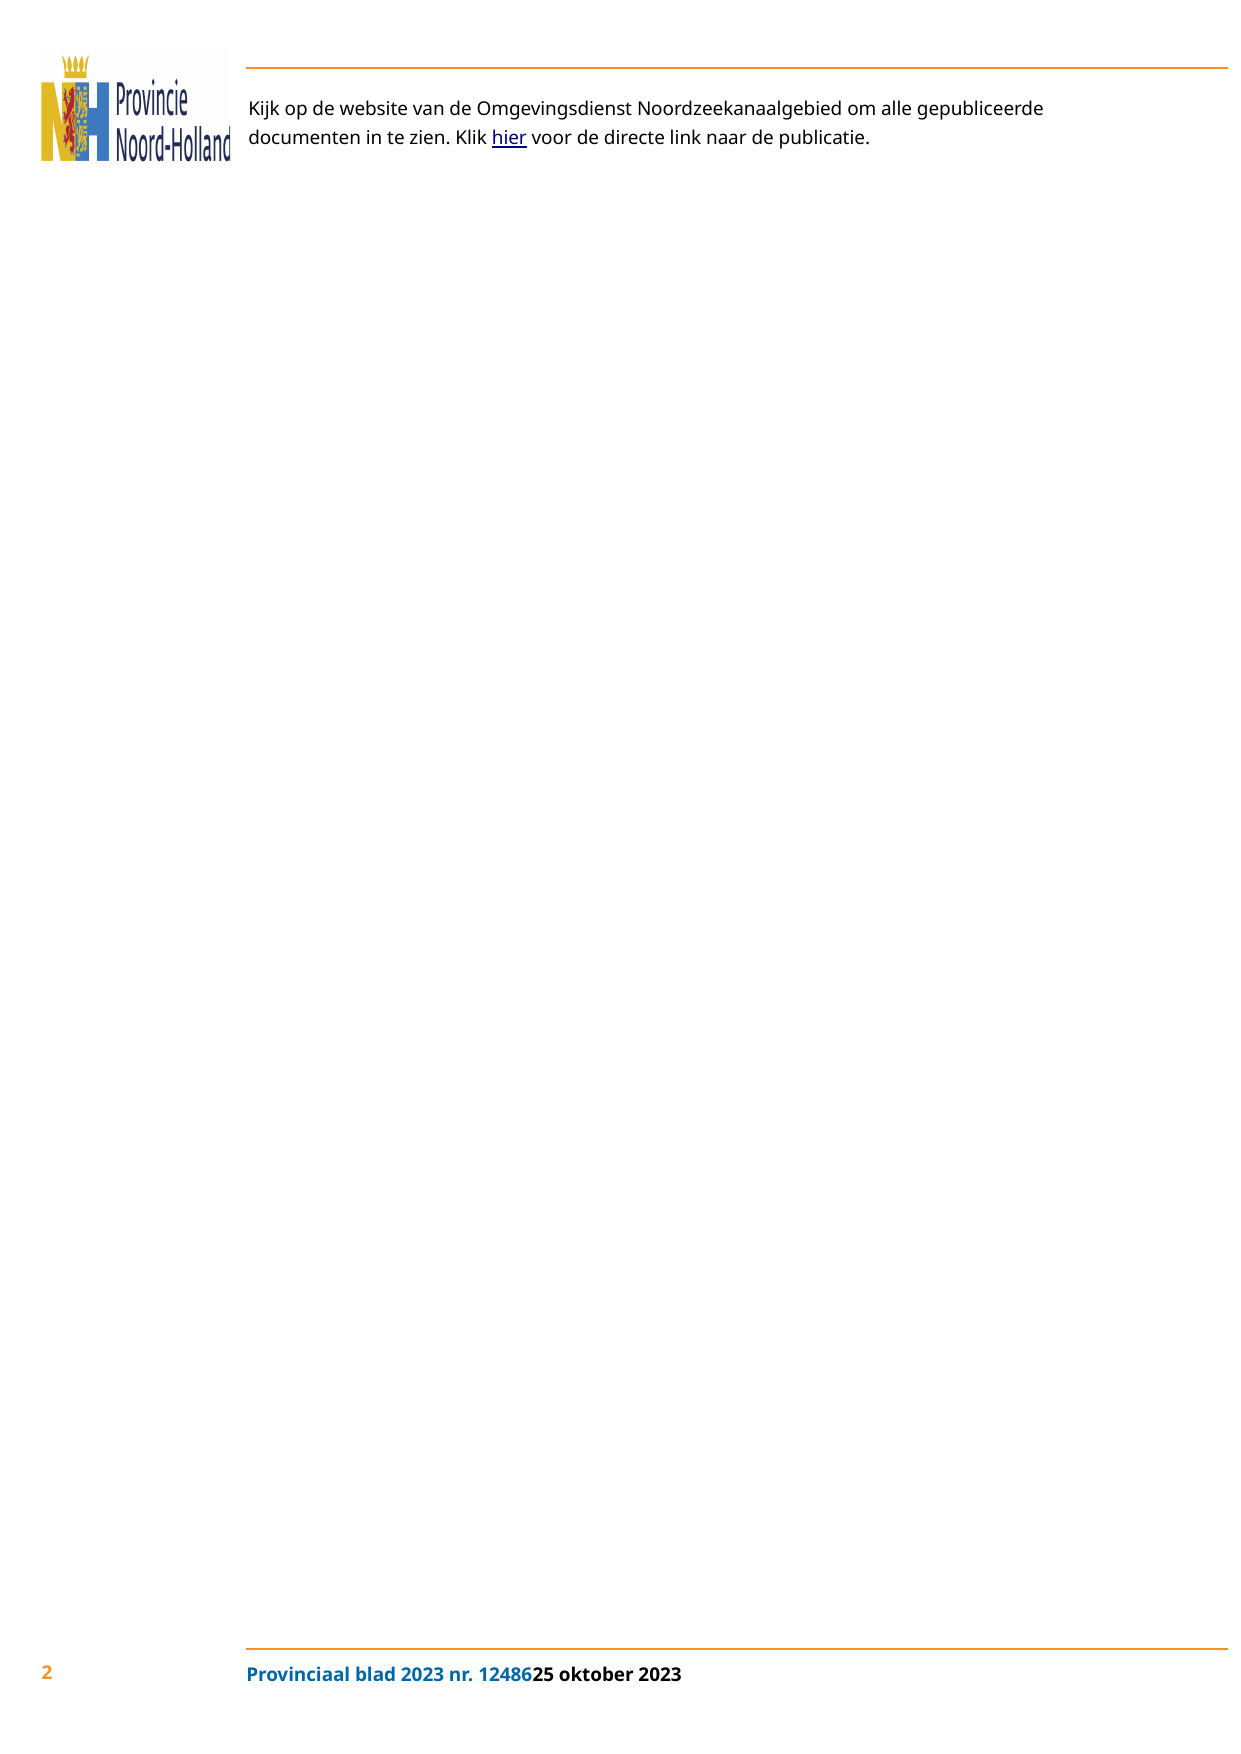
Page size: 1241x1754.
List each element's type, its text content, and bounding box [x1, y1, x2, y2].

text Kijk op de website van de Omgevingsdienst Noordzeekanaalgebied om alle gepubliceerde documenten in te zien. Klik hier voor de directe link naar de publicatie. [248, 95, 1152, 150]
picture [41, 47, 231, 172]
